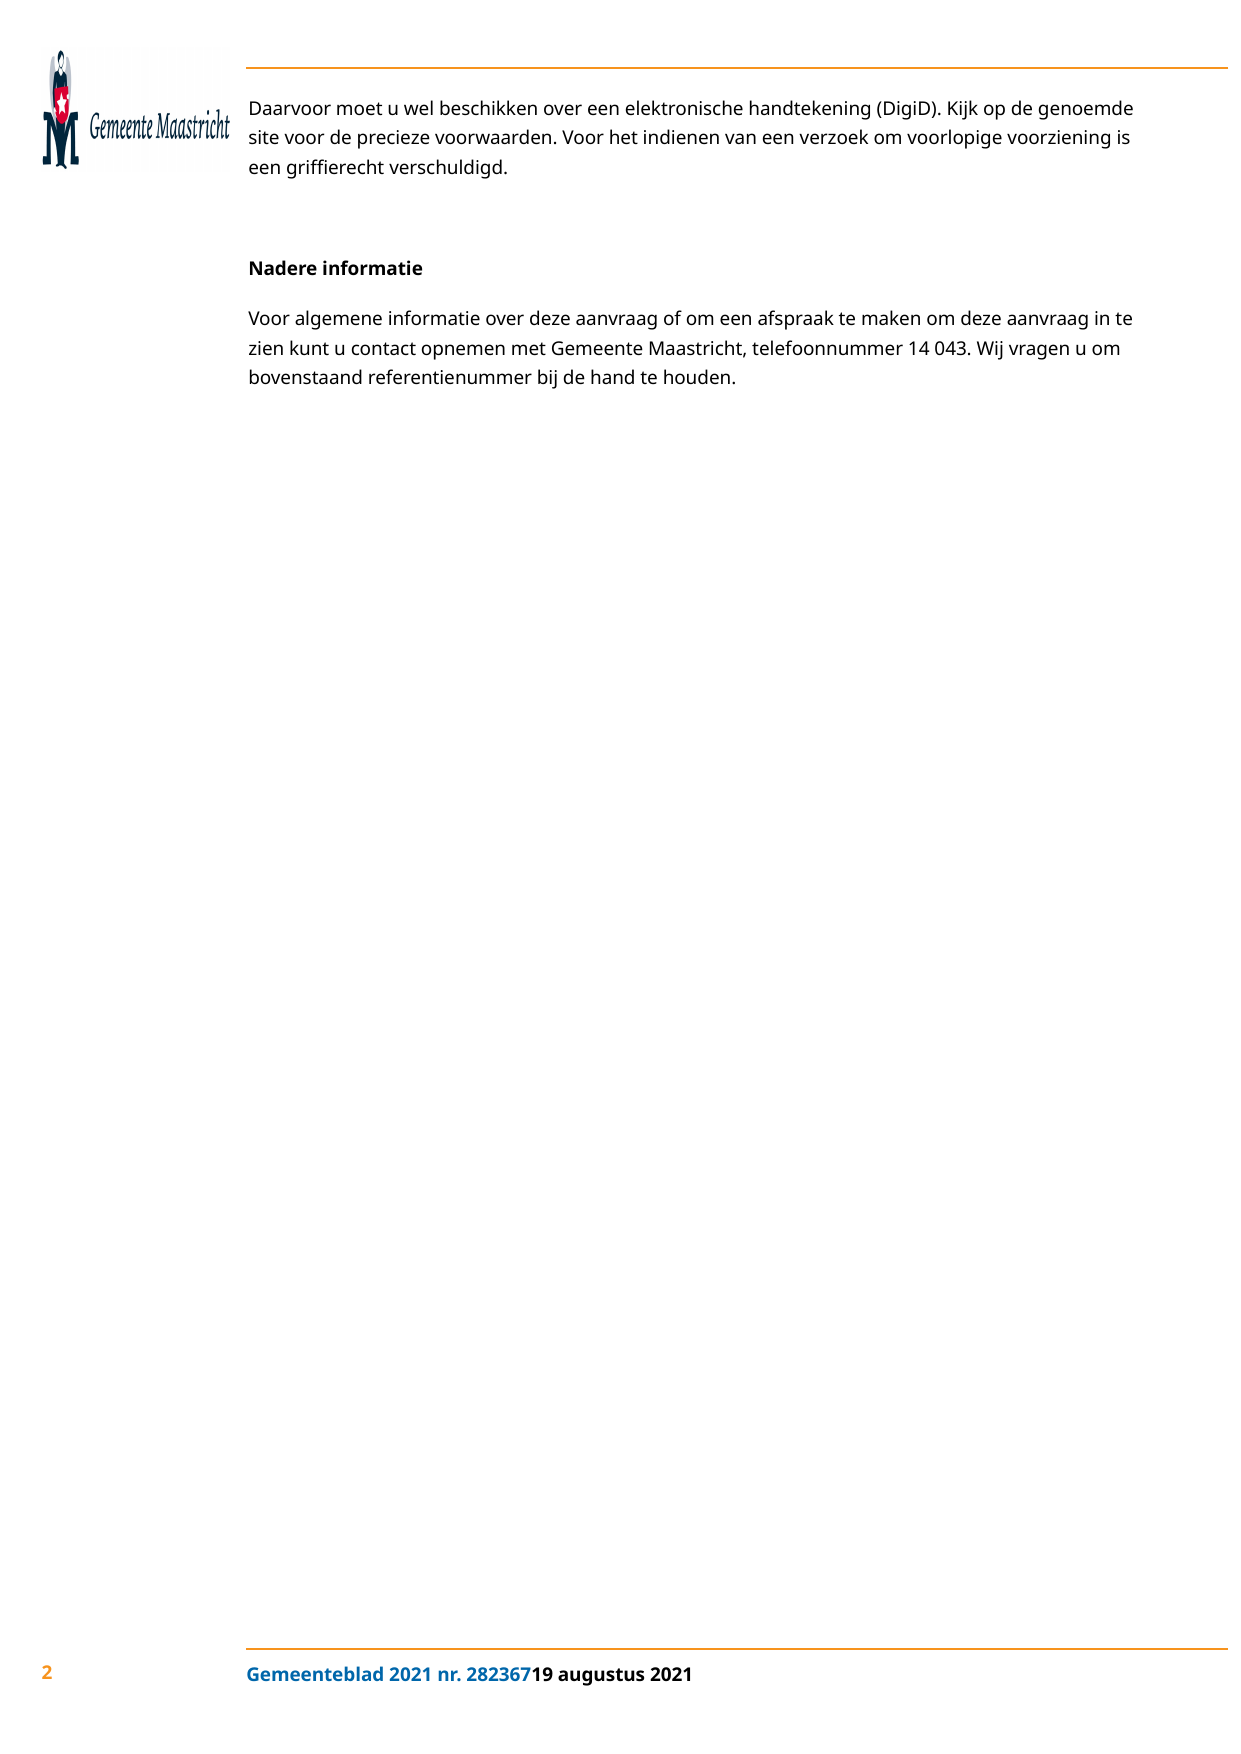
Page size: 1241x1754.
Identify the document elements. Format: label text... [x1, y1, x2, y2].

text Daarvoor moet u wel beschikken over een elektronische handtekening (DigiD). Kijk op de genoemde site voor de precieze voorwaarden. Voor het indienen van een verzoek om voorlopige voorziening is een griffierecht verschuldigd. [248, 95, 1152, 180]
picture [41, 47, 231, 172]
text Voor algemene informatie over deze aanvraag of om een afspraak te maken om deze aanvraag in te zien kunt u contact opnemen met Gemeente Maastricht, telefoonnummer 14 043. Wij vragen u om bovenstaand referentienummer bij de hand te houden. [248, 305, 1152, 390]
text Nadere informatie [248, 255, 1152, 281]
